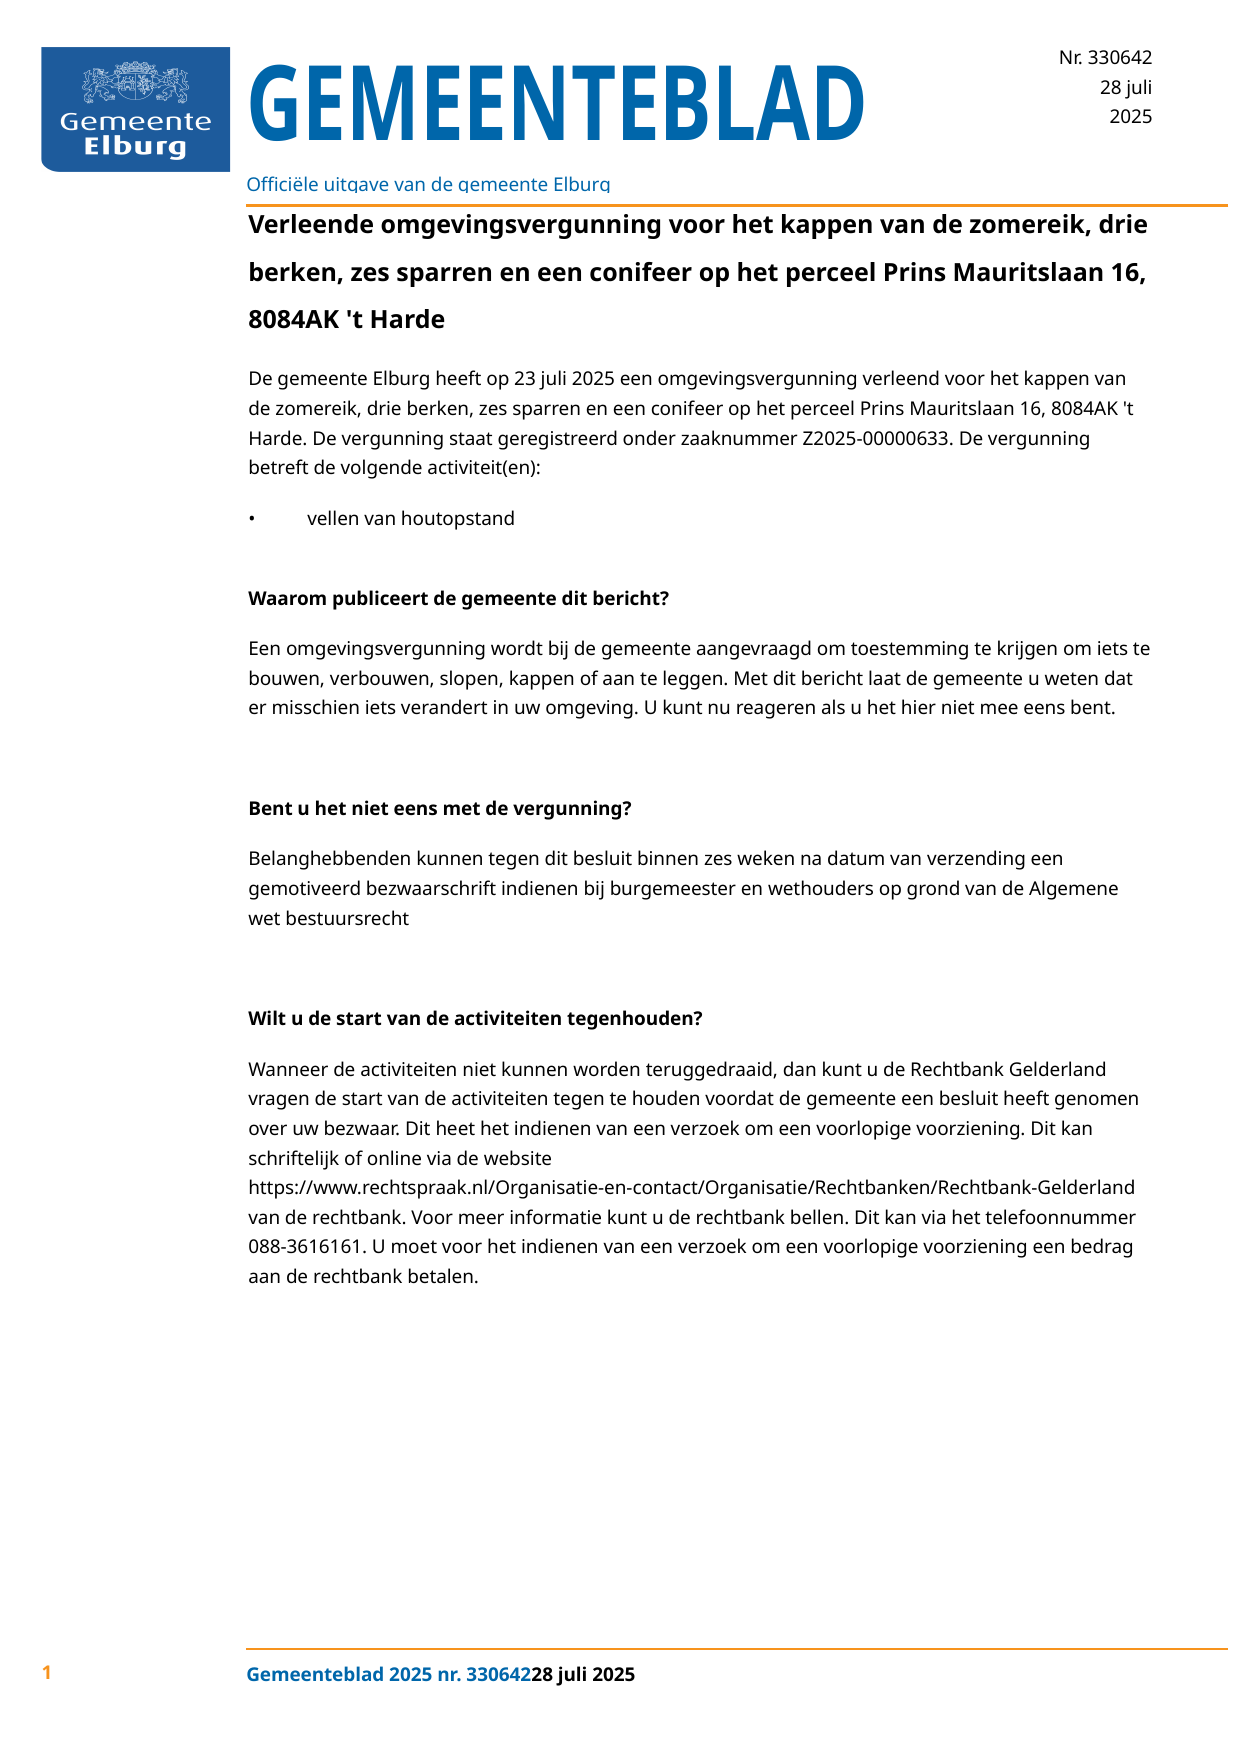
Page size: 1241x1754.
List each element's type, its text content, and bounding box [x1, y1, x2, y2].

text Belanghebbenden kunnen tegen dit besluit binnen zes weken na datum van verzending een gemotiveerd bezwaarschrift indienen bij burgemeester en wethouders op grond van de Algemene wet bestuursrecht [248, 846, 1152, 930]
text Verleende omgevingsvergunning voor het kappen van de zomereik, drie berken, zes sparren en een conifeer op het perceel Prins Mauritslaan 16, 8084AK 't Harde [248, 207, 1152, 336]
text Een omgevingsvergunning wordt bij de gemeente aangevraagd om toestemming te krijgen om iets te bouwen, verbouwen, slopen, kappen of aan te leggen. Met dit bericht laat de gemeente u weten dat er misschien iets verandert in uw omgeving. U kunt nu reageren als u het hier niet mee eens bent. [248, 635, 1152, 720]
picture [41, 47, 231, 172]
text De gemeente Elburg heeft op 23 juli 2025 een omgevingsvergunning verleend voor het kappen van de zomereik, drie berken, zes sparren en een conifeer op het perceel Prins Mauritslaan 16, 8084AK 't Harde. De vergunning staat geregistreerd onder zaaknummer Z2025-00000633. De vergunning betreft de volgende activiteit(en): [248, 366, 1152, 480]
text Wanneer de activiteiten niet kunnen worden teruggedraaid, dan kunt u de Rechtbank Gelderland vragen de start van de activiteiten tegen te houden voordat de gemeente een besluit heeft genomen over uw bezwaar. Dit heet het indienen van een verzoek om een voorlopige voorziening. Dit kan schriftelijk of online via de website https://www.rechtspraak.nl/Organisatie-en-contact/Organisatie/Rechtbanken/Rechtbank-Gelderland van de rechtbank. Voor meer informatie kunt u de rechtbank bellen. Dit kan via het telefoonnummer 088-3616161. U moet voor het indienen van een verzoek om een voorlopige voorziening een bedrag aan de rechtbank betalen. [248, 1056, 1152, 1289]
text Waarom publiceert de gemeente dit bericht? [248, 585, 1152, 610]
list vellen van houtopstand [248, 505, 1152, 530]
text Bent u het niet eens met de vergunning? [248, 795, 1152, 821]
text Wilt u de start van de activiteiten tegenhouden? [248, 1006, 1152, 1031]
